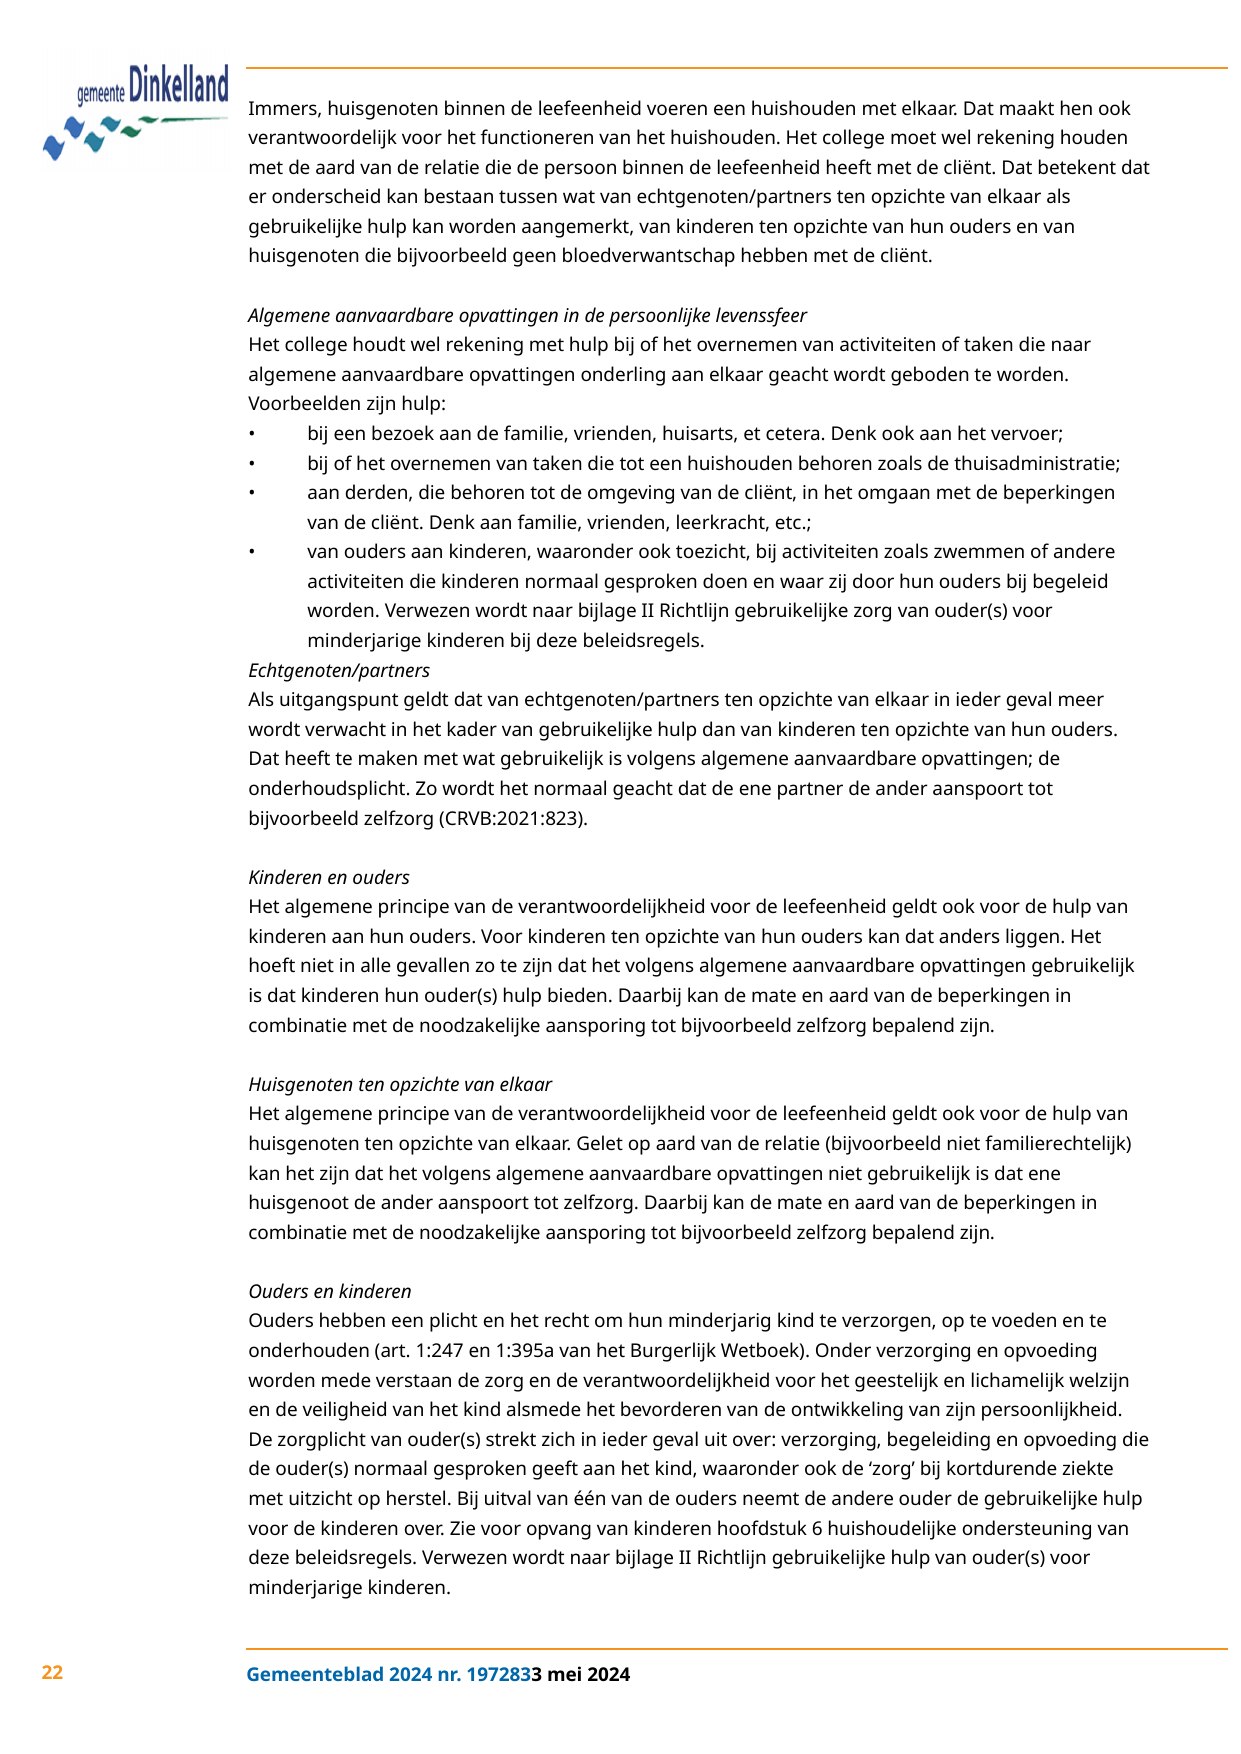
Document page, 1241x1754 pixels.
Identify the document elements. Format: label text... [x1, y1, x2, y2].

picture [41, 47, 231, 172]
text Het algemene principe van de verantwoordelijkheid voor de leefeenheid geldt ook voor de hulp van huisgenoten ten opzichte van elkaar. Gelet op aard van de relatie (bijvoorbeeld niet familierechtelijk) kan het zijn dat het volgens algemene aanvaardbare opvattingen niet gebruikelijk is dat ene huisgenoot de ander aanspoort tot zelfzorg. Daarbij kan de mate en aard van de beperkingen in combinatie met de noodzakelijke aansporing tot bijvoorbeeld zelfzorg bepalend zijn. [248, 1101, 1152, 1245]
list aan derden, die behoren tot de omgeving van de cliënt, in het omgaan met de beperkingen van de cliënt. Denk aan familie, vrienden, leerkracht, etc.; [248, 479, 1152, 535]
text Als uitgangspunt geldt dat van echtgenoten/partners ten opzichte van elkaar in ieder geval meer wordt verwacht in het kader van gebruikelijke hulp dan van kinderen ten opzichte van hun ouders. Dat heeft te maken met wat gebruikelijk is volgens algemene aanvaardbare opvattingen; de onderhoudsplicht. Zo wordt het normaal geacht dat de ene partner de ander aanspoort tot bijvoorbeeld zelfzorg (CRVB:2021:823). [248, 686, 1152, 831]
text Ouders en kinderen [248, 1278, 1152, 1304]
text Huisgenoten ten opzichte van elkaar [248, 1071, 1152, 1097]
text Ouders hebben een plicht en het recht om hun minderjarig kind te verzorgen, op te voeden en te onderhouden (art. 1:247 en 1:395a van het Burgerlijk Wetboek). Onder verzorging en opvoeding worden mede verstaan de zorg en de verantwoordelijkheid voor het geestelijk en lichamelijk welzijn en de veiligheid van het kind alsmede het bevorderen van de ontwikkeling van zijn persoonlijkheid. De zorgplicht van ouder(s) strekt zich in ieder geval uit over: verzorging, begeleiding en opvoeding die de ouder(s) normaal gesproken geeft aan het kind, waaronder ook de ‘zorg’ bij kortdurende ziekte met uitzicht op herstel. Bij uitval van één van de ouders neemt de andere ouder de gebruikelijke hulp voor de kinderen over. Zie voor opvang van kinderen hoofdstuk 6 huishoudelijke ondersteuning van deze beleidsregels. Verwezen wordt naar bijlage II Richtlijn gebruikelijke hulp van ouder(s) voor minderjarige kinderen. [248, 1308, 1152, 1600]
text Echtgenoten/partners [248, 657, 1152, 683]
list bij of het overnemen van taken die tot een huishouden behoren zoals de thuisadministratie; [248, 450, 1152, 476]
text Het college houdt wel rekening met hulp bij of het overnemen van activiteiten of taken die naar algemene aanvaardbare opvattingen onderling aan elkaar geacht wordt geboden te worden. Voorbeelden zijn hulp: [248, 331, 1152, 416]
text Het algemene principe van de verantwoordelijkheid voor de leefeenheid geldt ook voor de hulp van kinderen aan hun ouders. Voor kinderen ten opzichte van hun ouders kan dat anders liggen. Het hoeft niet in alle gevallen zo te zijn dat het volgens algemene aanvaardbare opvattingen gebruikelijk is dat kinderen hun ouder(s) hulp bieden. Daarbij kan de mate en aard van de beperkingen in combinatie met de noodzakelijke aansporing tot bijvoorbeeld zelfzorg bepalend zijn. [248, 893, 1152, 1038]
text Kinderen en ouders [248, 864, 1152, 890]
list bij een bezoek aan de familie, vrienden, huisarts, et cetera. Denk ook aan het vervoer; [248, 420, 1152, 446]
text Algemene aanvaardbare opvattingen in de persoonlijke levenssfeer [248, 302, 1152, 328]
text Immers, huisgenoten binnen de leefeenheid voeren een huishouden met elkaar. Dat maakt hen ook verantwoordelijk voor het functioneren van het huishouden. Het college moet wel rekening houden met de aard van de relatie die de persoon binnen de leefeenheid heeft met de cliënt. Dat betekent dat er onderscheid kan bestaan tussen wat van echtgenoten/partners ten opzichte van elkaar als gebruikelijke hulp kan worden aangemerkt, van kinderen ten opzichte van hun ouders en van huisgenoten die bijvoorbeeld geen bloedverwantschap hebben met de cliënt. [248, 95, 1152, 268]
list van ouders aan kinderen, waaronder ook toezicht, bij activiteiten zoals zwemmen of andere activiteiten die kinderen normaal gesproken doen en waar zij door hun ouders bij begeleid worden. Verwezen wordt naar bijlage II Richtlijn gebruikelijke zorg van ouder(s) voor minderjarige kinderen bij deze beleidsregels. [248, 538, 1152, 653]
